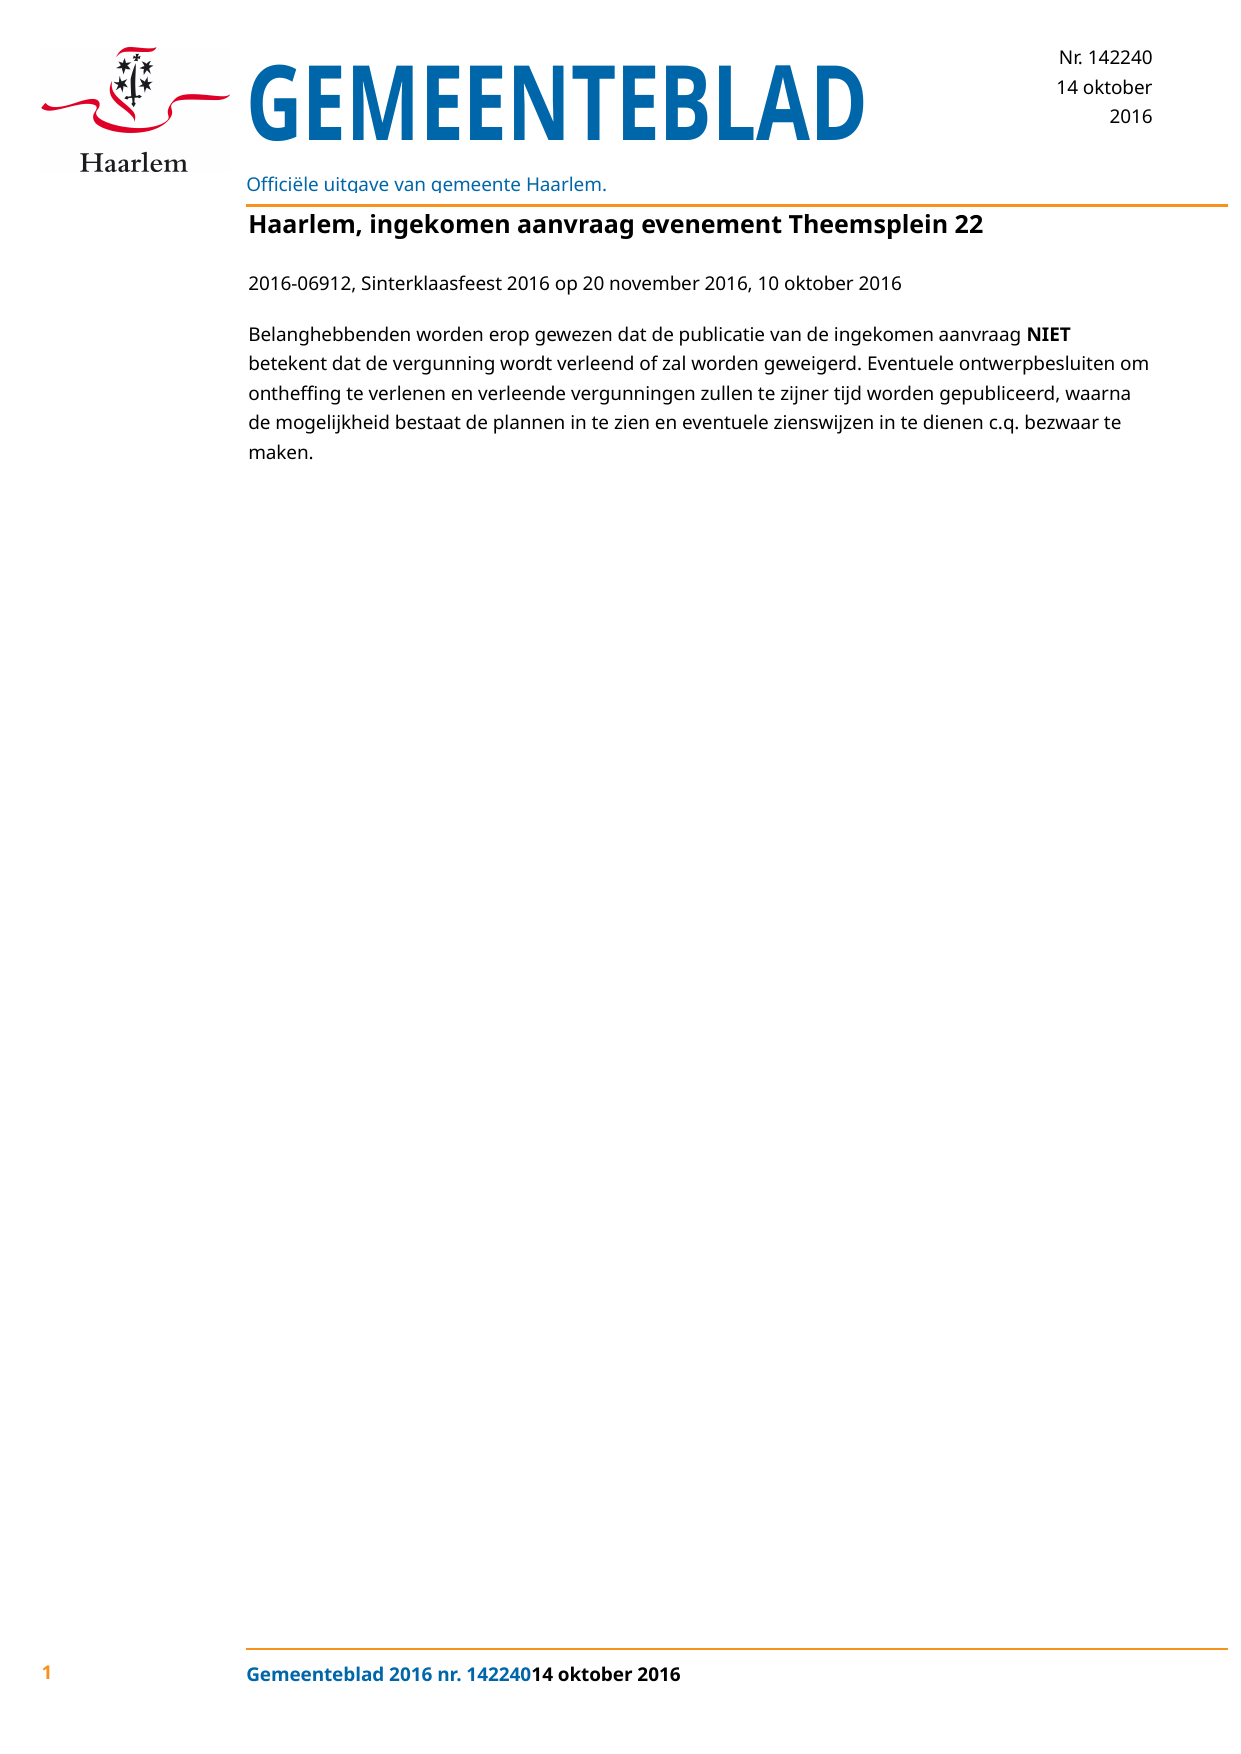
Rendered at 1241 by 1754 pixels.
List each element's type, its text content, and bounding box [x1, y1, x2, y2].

text Belanghebbenden worden erop gewezen dat de publicatie van de ingekomen aanvraag NIET betekent dat de vergunning wordt verleend of zal worden geweigerd. Eventuele ontwerpbesluiten om ontheffing te verlenen en verleende vergunningen zullen te zijner tijd worden gepubliceerd, waarna de mogelijkheid bestaat de plannen in te zien en eventuele zienswijzen in te dienen c.q. bezwaar te maken. [248, 321, 1152, 465]
text 2016-06912, Sinterklaasfeest 2016 op 20 november 2016, 10 oktober 2016 [248, 270, 1152, 296]
text Haarlem, ingekomen aanvraag evenement Theemsplein 22 [248, 207, 1152, 241]
picture [41, 47, 231, 172]
